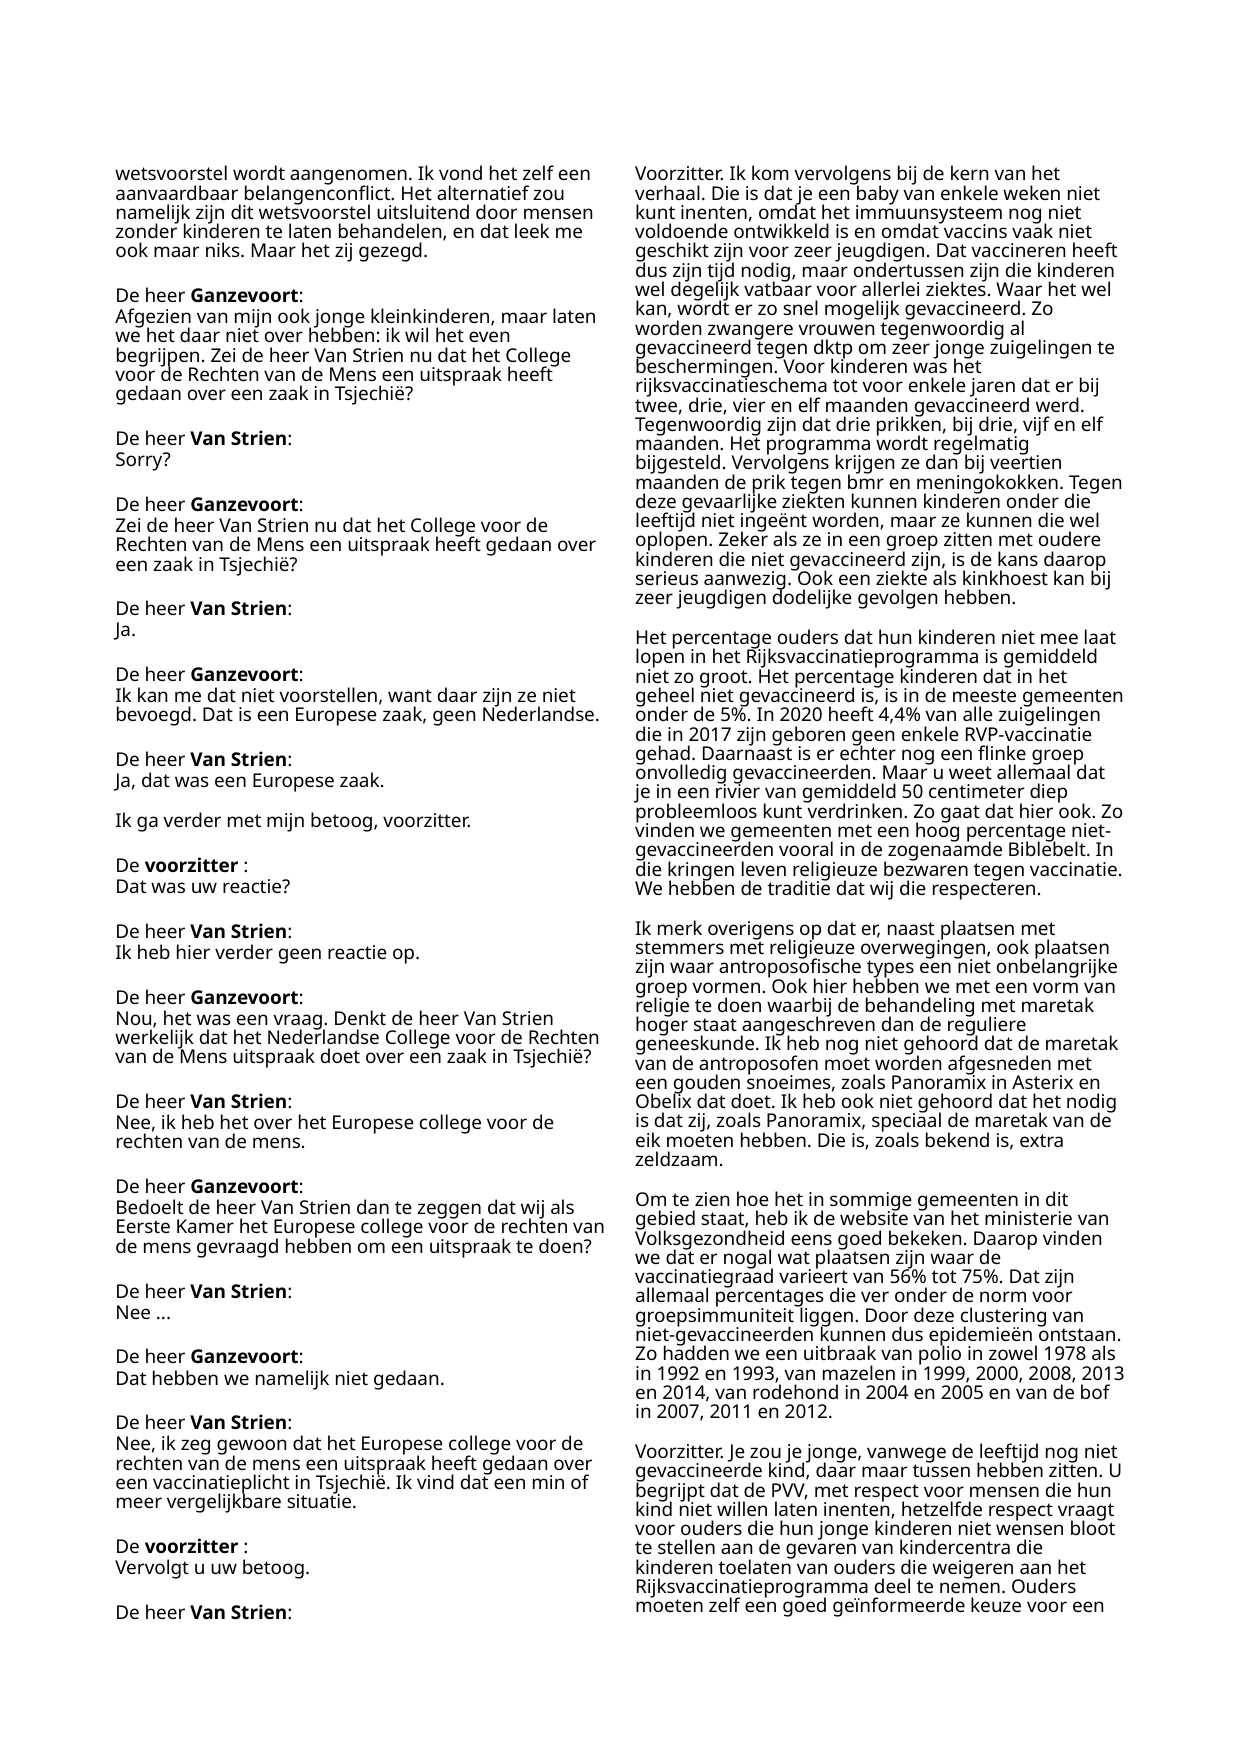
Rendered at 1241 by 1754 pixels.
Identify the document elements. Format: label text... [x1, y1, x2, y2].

text Om te zien hoe het in sommige gemeenten in dit gebied staat, heb ik de website van het ministerie van Volksgezondheid eens goed bekeken. Daarop vinden we dat er nogal wat plaatsen zijn waar de vaccinatiegraad varieert van 56% tot 75%. Dat zijn allemaal percentages die ver onder de norm voor groepsimmuniteit liggen. Door deze clustering van niet-gevaccineerden kunnen dus epidemieën ontstaan. Zo hadden we een uitbraak van polio in zowel 1978 als in 1992 en 1993, van mazelen in 1999, 2000, 2008, 2013 en 2014, van rodehond in 2004 en 2005 en van de bof in 2007, 2011 en 2012. [635, 1191, 1125, 1422]
text De voorzitter : [115, 852, 605, 878]
text Vervolgt u uw betoog. [115, 1559, 605, 1578]
text De heer Ganzevoort: [115, 984, 605, 1010]
text Ja. [115, 621, 605, 641]
text Ik kan me dat niet voorstellen, want daar zijn ze niet bevoegd. Dat is een Europese zaak, geen Nederlandse. [115, 687, 605, 726]
text Nee ... [115, 1304, 605, 1323]
text De heer Van Strien: [115, 1088, 605, 1114]
text De voorzitter : [115, 1533, 605, 1559]
text De heer Ganzevoort: [115, 1344, 605, 1369]
text De heer Ganzevoort: [115, 491, 605, 517]
text De heer Van Strien: [115, 918, 605, 944]
text Bedoelt de heer Van Strien dan te zeggen dat wij als Eerste Kamer het Europese college voor de rechten van de mens gevraagd hebben om een uitspraak te doen? [115, 1199, 605, 1257]
text De heer Van Strien: [115, 596, 605, 621]
text De heer Ganzevoort: [115, 1173, 605, 1199]
text Ja, dat was een Europese zaak. [115, 772, 605, 792]
text Ik merk overigens op dat er, naast plaatsen met stemmers met religieuze overwegingen, ook plaatsen zijn waar antroposofische types een niet onbelangrijke groep vormen. Ook hier hebben we met een vorm van religie te doen waarbij de behandeling met maretak hoger staat aangeschreven dan de reguliere geneeskunde. Ik heb nog niet gehoord dat de maretak van de antroposofen moet worden afgesneden met een gouden snoeimes, zoals Panoramix in Asterix en Obelix dat doet. Ik heb ook niet gehoord dat het nodig is dat zij, zoals Panoramix, speciaal de maretak van de eik moeten hebben. Die is, zoals bekend is, extra zeldzaam. [635, 920, 1125, 1170]
text Nou, het was een vraag. Denkt de heer Van Strien werkelijk dat het Nederlandse College voor de Rechten van de Mens uitspraak doet over een zaak in Tsjechië? [115, 1010, 605, 1068]
text Sorry? [115, 451, 605, 470]
text Ik ga verder met mijn betoog, voorzitter. [115, 812, 605, 832]
text De heer Van Strien: [115, 1599, 605, 1625]
text Nee, ik heb het over het Europese college voor de rechten van de mens. [115, 1114, 605, 1153]
text Afgezien van mijn ook jonge kleinkinderen, maar laten we het daar niet over hebben: ik wil het even begrijpen. Zei de heer Van Strien nu dat het College voor de Rechten van de Mens een uitspraak heeft gedaan over een zaak in Tsjechië? [115, 308, 605, 404]
text Dat was uw reactie? [115, 878, 605, 897]
text wetsvoorstel wordt aangenomen. Ik vond het zelf een aanvaardbaar belangenconflict. Het alternatief zou namelijk zijn dit wetsvoorstel uitsluitend door mensen zonder kinderen te laten behandelen, en dat leek me ook maar niks. Maar het zij gezegd. [115, 165, 605, 262]
text Voorzitter. Ik kom vervolgens bij de kern van het verhaal. Die is dat je een baby van enkele weken niet kunt inenten, omdat het immuunsysteem nog niet voldoende ontwikkeld is en omdat vaccins vaak niet geschikt zijn voor zeer jeugdigen. Dat vaccineren heeft dus zijn tijd nodig, maar ondertussen zijn die kinderen wel degelijk vatbaar voor allerlei ziektes. Waar het wel kan, wordt er zo snel mogelijk gevaccineerd. Zo worden zwangere vrouwen tegenwoordig al gevaccineerd tegen dktp om zeer jonge zuigelingen te beschermingen. Voor kinderen was het rijksvaccinatieschema tot voor enkele jaren dat er bij twee, drie, vier en elf maanden gevaccineerd werd. Tegenwoordig zijn dat drie prikken, bij drie, vijf en elf maanden. Het programma wordt regelmatig bijgesteld. Vervolgens krijgen ze dan bij veertien maanden de prik tegen bmr en meningokokken. Tegen deze gevaarlijke ziekten kunnen kinderen onder die leeftijd niet ingeënt worden, maar ze kunnen die wel oplopen. Zeker als ze in een groep zitten met oudere kinderen die niet gevaccineerd zijn, is de kans daarop serieus aanwezig. Ook een ziekte als kinkhoest kan bij zeer jeugdigen dodelijke gevolgen hebben. [635, 165, 1125, 608]
text De heer Van Strien: [115, 1278, 605, 1304]
text Dat hebben we namelijk niet gedaan. [115, 1369, 605, 1389]
text De heer Van Strien: [115, 425, 605, 451]
text De heer Van Strien: [115, 1409, 605, 1435]
text Voorzitter. Je zou je jonge, vanwege de leeftijd nog niet gevaccineerde kind, daar maar tussen hebben zitten. U begrijpt dat de PVV, met respect voor mensen die hun kind niet willen laten inenten, hetzelfde respect vraagt voor ouders die hun jonge kinderen niet wensen bloot te stellen aan de gevaren van kindercentra die kinderen toelaten van ouders die weigeren aan het Rijksvaccinatieprogramma deel te nemen. Ouders moeten zelf een goed geïnformeerde keuze voor een [635, 1443, 1125, 1616]
text Ik heb hier verder geen reactie op. [115, 944, 605, 963]
text De heer Ganzevoort: [115, 282, 605, 308]
text De heer Van Strien: [115, 747, 605, 772]
text Nee, ik zeg gewoon dat het Europese college voor de rechten van de mens een uitspraak heeft gedaan over een vaccinatieplicht in Tsjechië. Ik vind dat een min of meer vergelijkbare situatie. [115, 1435, 605, 1512]
text Zei de heer Van Strien nu dat het College voor de Rechten van de Mens een uitspraak heeft gedaan over een zaak in Tsjechië? [115, 517, 605, 575]
text De heer Ganzevoort: [115, 661, 605, 687]
text Het percentage ouders dat hun kinderen niet mee laat lopen in het Rijksvaccinatieprogramma is gemiddeld niet zo groot. Het percentage kinderen dat in het geheel niet gevaccineerd is, is in de meeste gemeenten onder de 5%. In 2020 heeft 4,4% van alle zuigelingen die in 2017 zijn geboren geen enkele RVP-vaccinatie gehad. Daarnaast is er echter nog een flinke groep onvolledig gevaccineerden. Maar u weet allemaal dat je in een rivier van gemiddeld 50 centimeter diep probleemloos kunt verdrinken. Zo gaat dat hier ook. Zo vinden we gemeenten met een hoog percentage niet-gevaccineerden vooral in de zogenaamde Biblebelt. In die kringen leven religieuze bezwaren tegen vaccinatie. We hebben de traditie dat wij die respecteren. [635, 629, 1125, 899]
